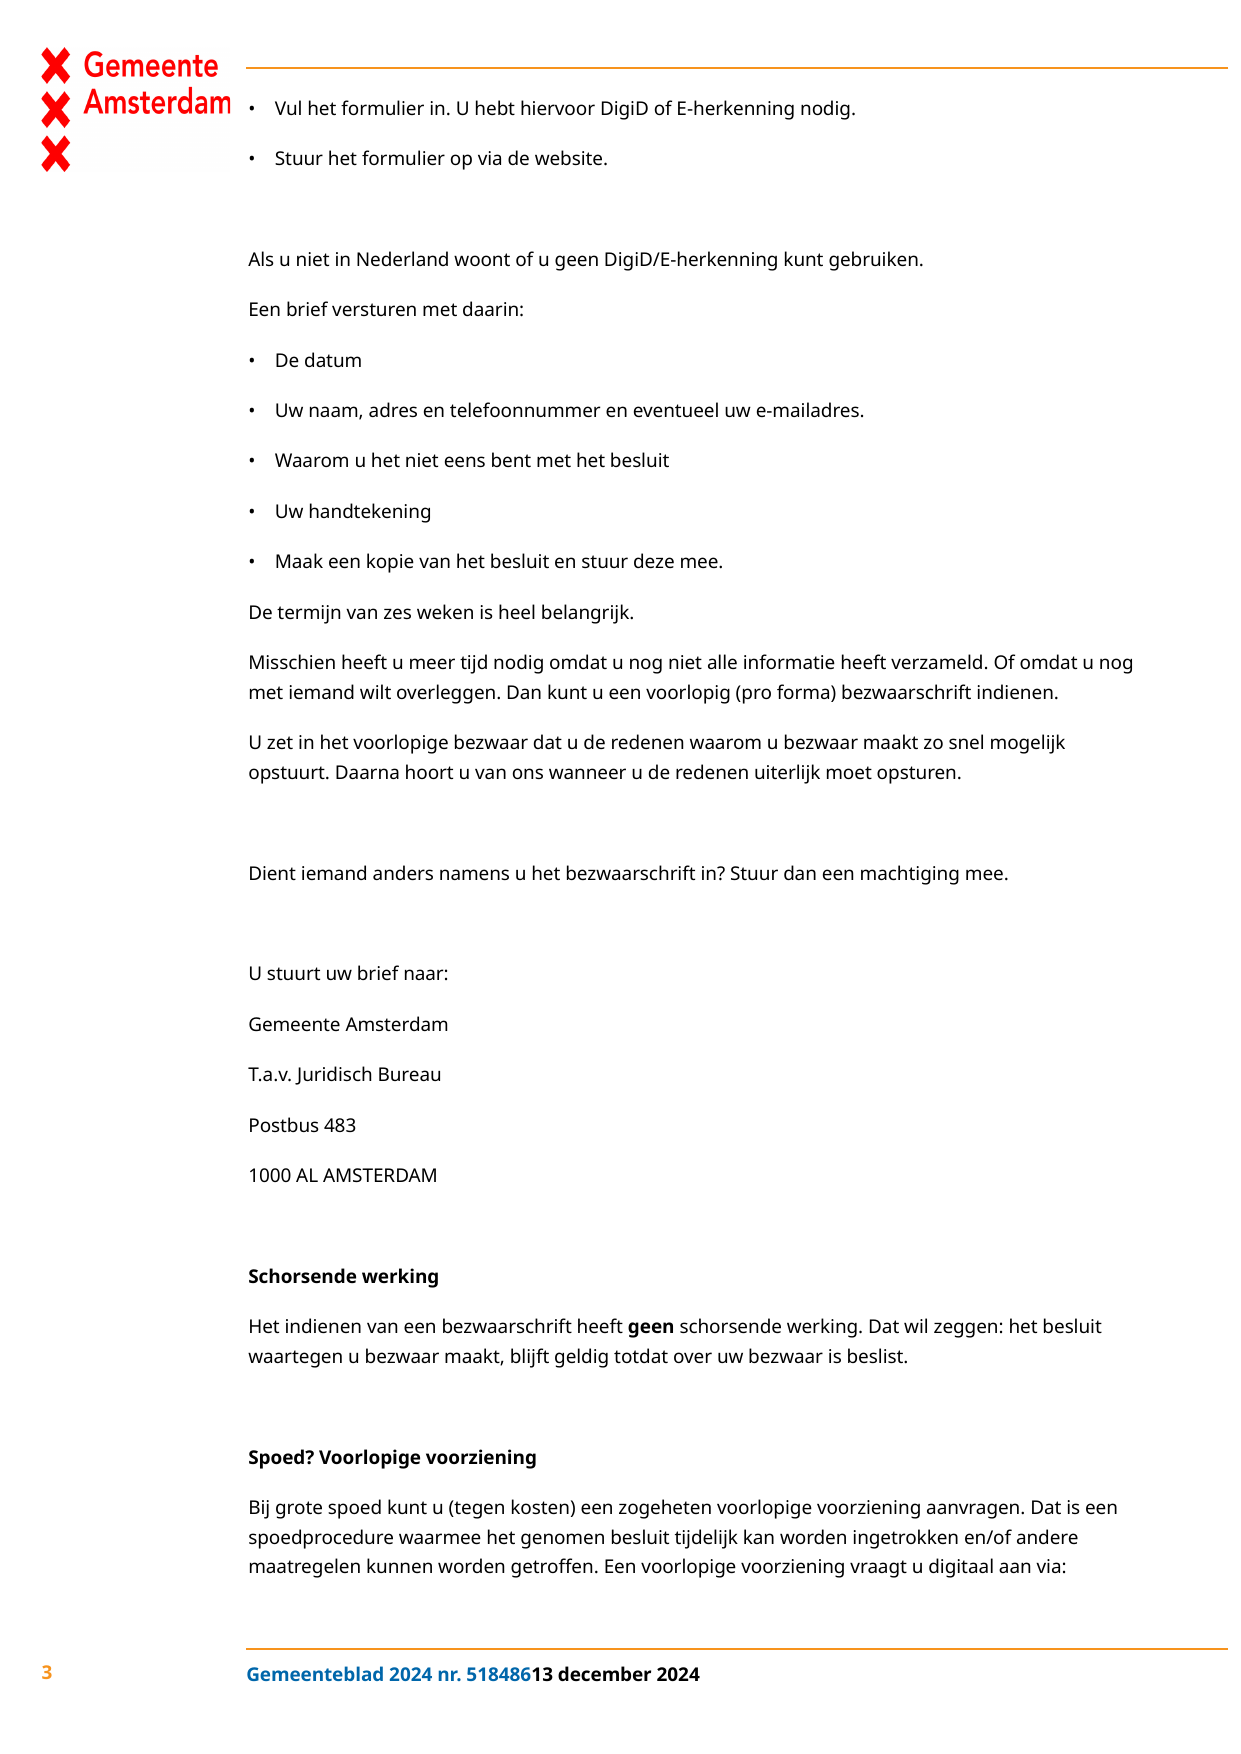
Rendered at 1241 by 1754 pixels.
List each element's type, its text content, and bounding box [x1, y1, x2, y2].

text • Maak een kopie van het besluit en stuur deze mee. [248, 548, 1152, 574]
text • De datum [248, 347, 1152, 373]
text Als u niet in Nederland woont of u geen DigiD/E-herkenning kunt gebruiken. [248, 246, 1152, 272]
text Schorsende werking [248, 1263, 1152, 1289]
text • Waarom u het niet eens bent met het besluit [248, 448, 1152, 473]
text Het indienen van een bezwaarschrift heeft geen schorsende werking. Dat wil zeggen: het besluit waartegen u bezwaar maakt, blijft geldig totdat over uw bezwaar is beslist. [248, 1313, 1152, 1369]
text • Vul het formulier in. U hebt hiervoor DigiD of E-herkenning nodig. [248, 95, 1152, 121]
text U zet in het voorlopige bezwaar dat u de redenen waarom u bezwaar maakt zo snel mogelijk opstuurt. Daarna hoort u van ons wanneer u de redenen uiterlijk moet opsturen. [248, 729, 1152, 785]
text T.a.v. Juridisch Bureau [248, 1061, 1152, 1087]
text • Uw naam, adres en telefoonnummer en eventueel uw e-mailadres. [248, 397, 1152, 423]
picture [41, 47, 231, 172]
text Spoed? Voorlopige voorziening [248, 1444, 1152, 1470]
text Bij grote spoed kunt u (tegen kosten) een zogeheten voorlopige voorziening aanvragen. Dat is een spoedprocedure waarmee het genomen besluit tijdelijk kan worden ingetrokken en/of andere maatregelen kunnen worden getroffen. Een voorlopige voorziening vraagt u digitaal aan via: [248, 1494, 1152, 1579]
text • Uw handtekening [248, 498, 1152, 524]
text • Stuur het formulier op via de website. [248, 145, 1152, 171]
text U stuurt uw brief naar: [248, 961, 1152, 986]
text 1000 AL AMSTERDAM [248, 1162, 1152, 1188]
text Een brief versturen met daarin: [248, 296, 1152, 322]
text De termijn van zes weken is heel belangrijk. [248, 599, 1152, 625]
text Postbus 483 [248, 1112, 1152, 1138]
text Dient iemand anders namens u het bezwaarschrift in? Stuur dan een machtiging mee. [248, 860, 1152, 886]
text Gemeente Amsterdam [248, 1011, 1152, 1037]
text Misschien heeft u meer tijd nodig omdat u nog niet alle informatie heeft verzameld. Of omdat u nog met iemand wilt overleggen. Dan kunt u een voorlopig (pro forma) bezwaarschrift indienen. [248, 649, 1152, 705]
